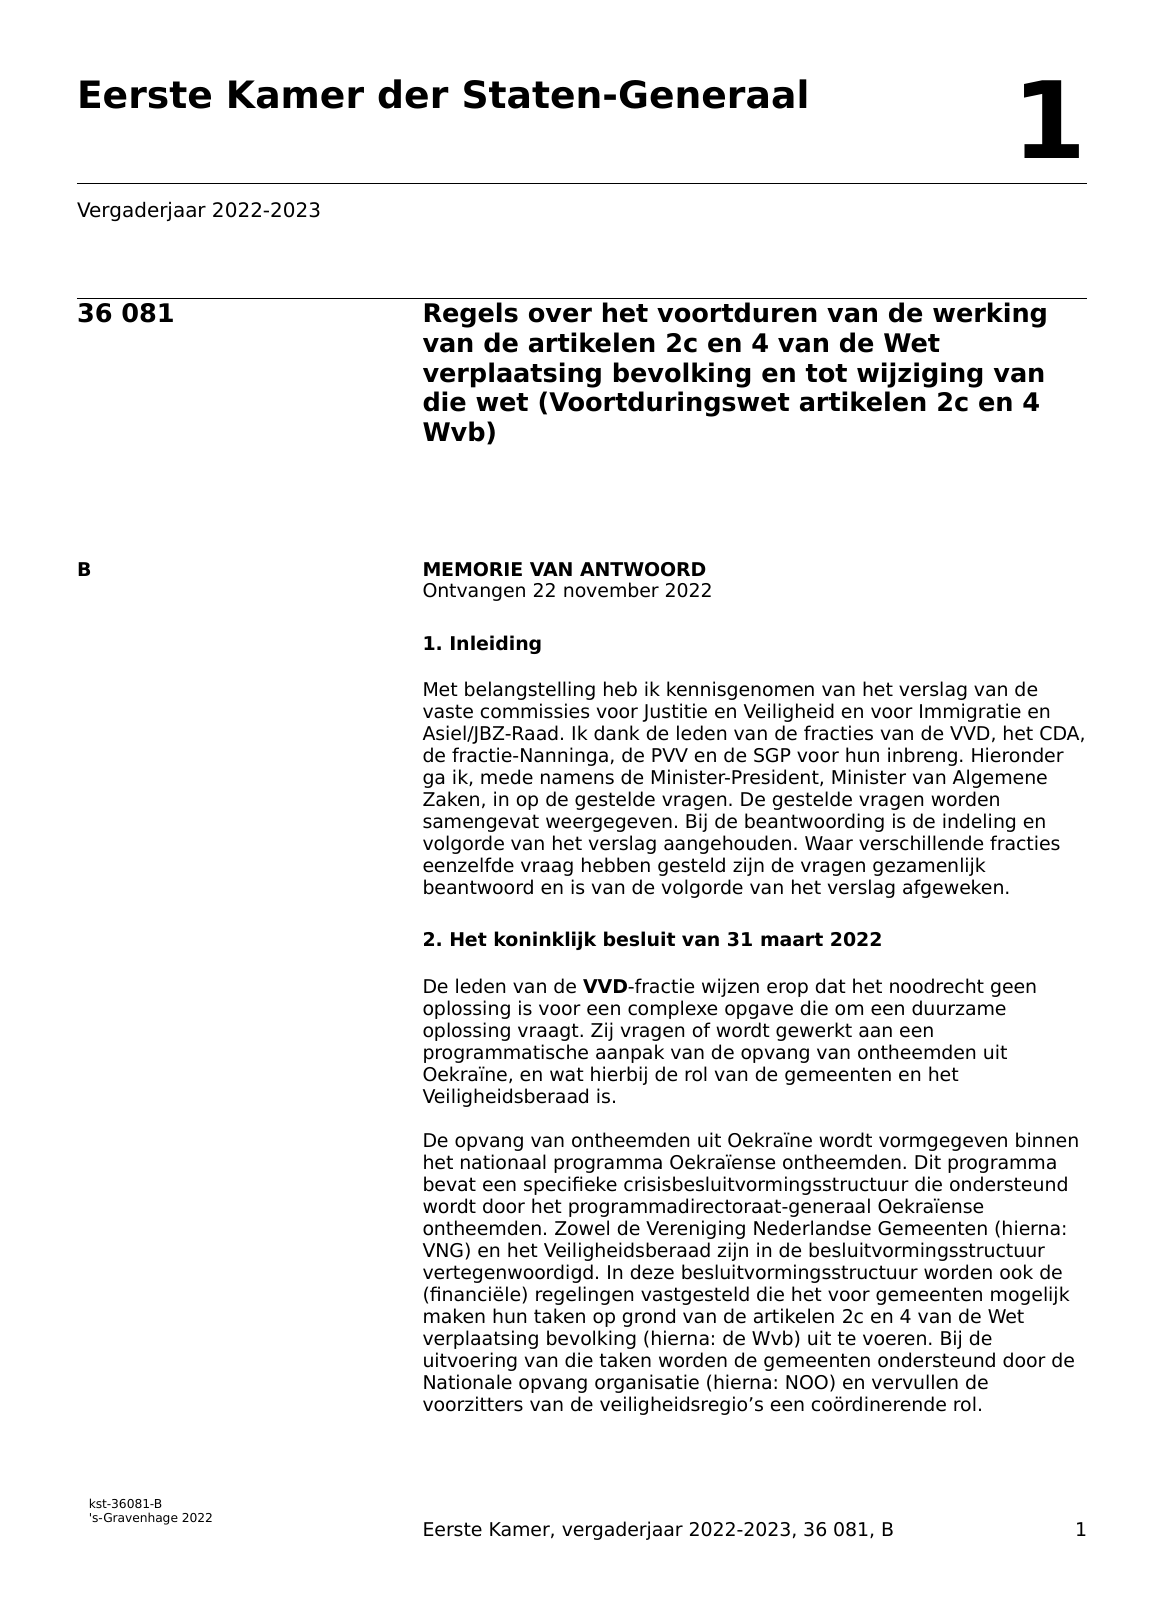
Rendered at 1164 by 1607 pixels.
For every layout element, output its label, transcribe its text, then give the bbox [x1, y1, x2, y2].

table_header Eerste Kamer der Staten-Generaal [77, 59, 886, 183]
text De leden van de VVD-fractie wijzen erop dat het noodrecht geen oplossing is voor een complexe opgave die om een duurzame oplossing vraagt. Zij vragen of wordt gewerkt aan een programmatische aanpak van de opvang van ontheemden uit Oekraïne, en wat hierbij de rol van de gemeenten en het Veiligheidsberaad is. [422, 976, 1087, 1108]
text Met belangstelling heb ik kennisgenomen van het verslag van de vaste commissies voor Justitie en Veiligheid en voor Immigratie en Asiel/JBZ-Raad. Ik dank de leden van de fracties van de VVD, het CDA, de fractie-Nanninga, de PVV en de SGP voor hun inbreng. Hieronder ga ik, mede namens de Minister-President, Minister van Algemene Zaken, in op de gestelde vragen. De gestelde vragen worden samengevat weergegeven. Bij de beantwoording is de indeling en volgorde van het verslag aangehouden. Waar verschillende fracties eenzelfde vraag hebben gesteld zijn de vragen gezamenlijk beantwoord en is van de volgorde van het verslag afgeweken. [422, 679, 1087, 899]
subtitle 36 081 Regels over het voortduren van de werking van de artikelen 2c en 4 van de Wet verplaatsing bevolking en tot wijziging van die wet (Voortduringswet artikelen 2c en 4 Wvb) [77, 299, 1087, 447]
text Ontvangen 22 november 2022 [422, 580, 1087, 602]
text 's-Gravenhage 2022 [88, 1511, 323, 1525]
text kst-36081-B [88, 1497, 323, 1511]
text De opvang van ontheemden uit Oekraïne wordt vormgegeven binnen het nationaal programma Oekraïense ontheemden. Dit programma bevat een specifieke crisisbesluitvormingsstructuur die ondersteund wordt door het programmadirectoraat-generaal Oekraïense ontheemden. Zowel de Vereniging Nederlandse Gemeenten (hierna: VNG) en het Veiligheidsberaad zijn in de besluitvormingsstructuur vertegenwoordigd. In deze besluitvormingsstructuur worden ook de (financiële) regelingen vastgesteld die het voor gemeenten mogelijk maken hun taken op grond van de artikelen 2c en 4 van de Wet verplaatsing bevolking (hierna: de Wvb) uit te voeren. Bij de uitvoering van die taken worden de gemeenten ondersteund door de Nationale opvang organisatie (hierna: NOO) en vervullen de voorzitters van de veiligheidsregio’s een coördinerende rol. [422, 1130, 1087, 1416]
subtitle B MEMORIE VAN ANTWOORD [77, 558, 1087, 580]
table_cell Vergaderjaar 2022-2023 [77, 184, 1087, 298]
subtitle 2. Het koninklijk besluit van 31 maart 2022 [422, 929, 1087, 951]
table_header 1 [886, 59, 1087, 183]
subtitle 1. Inleiding [422, 632, 1087, 654]
